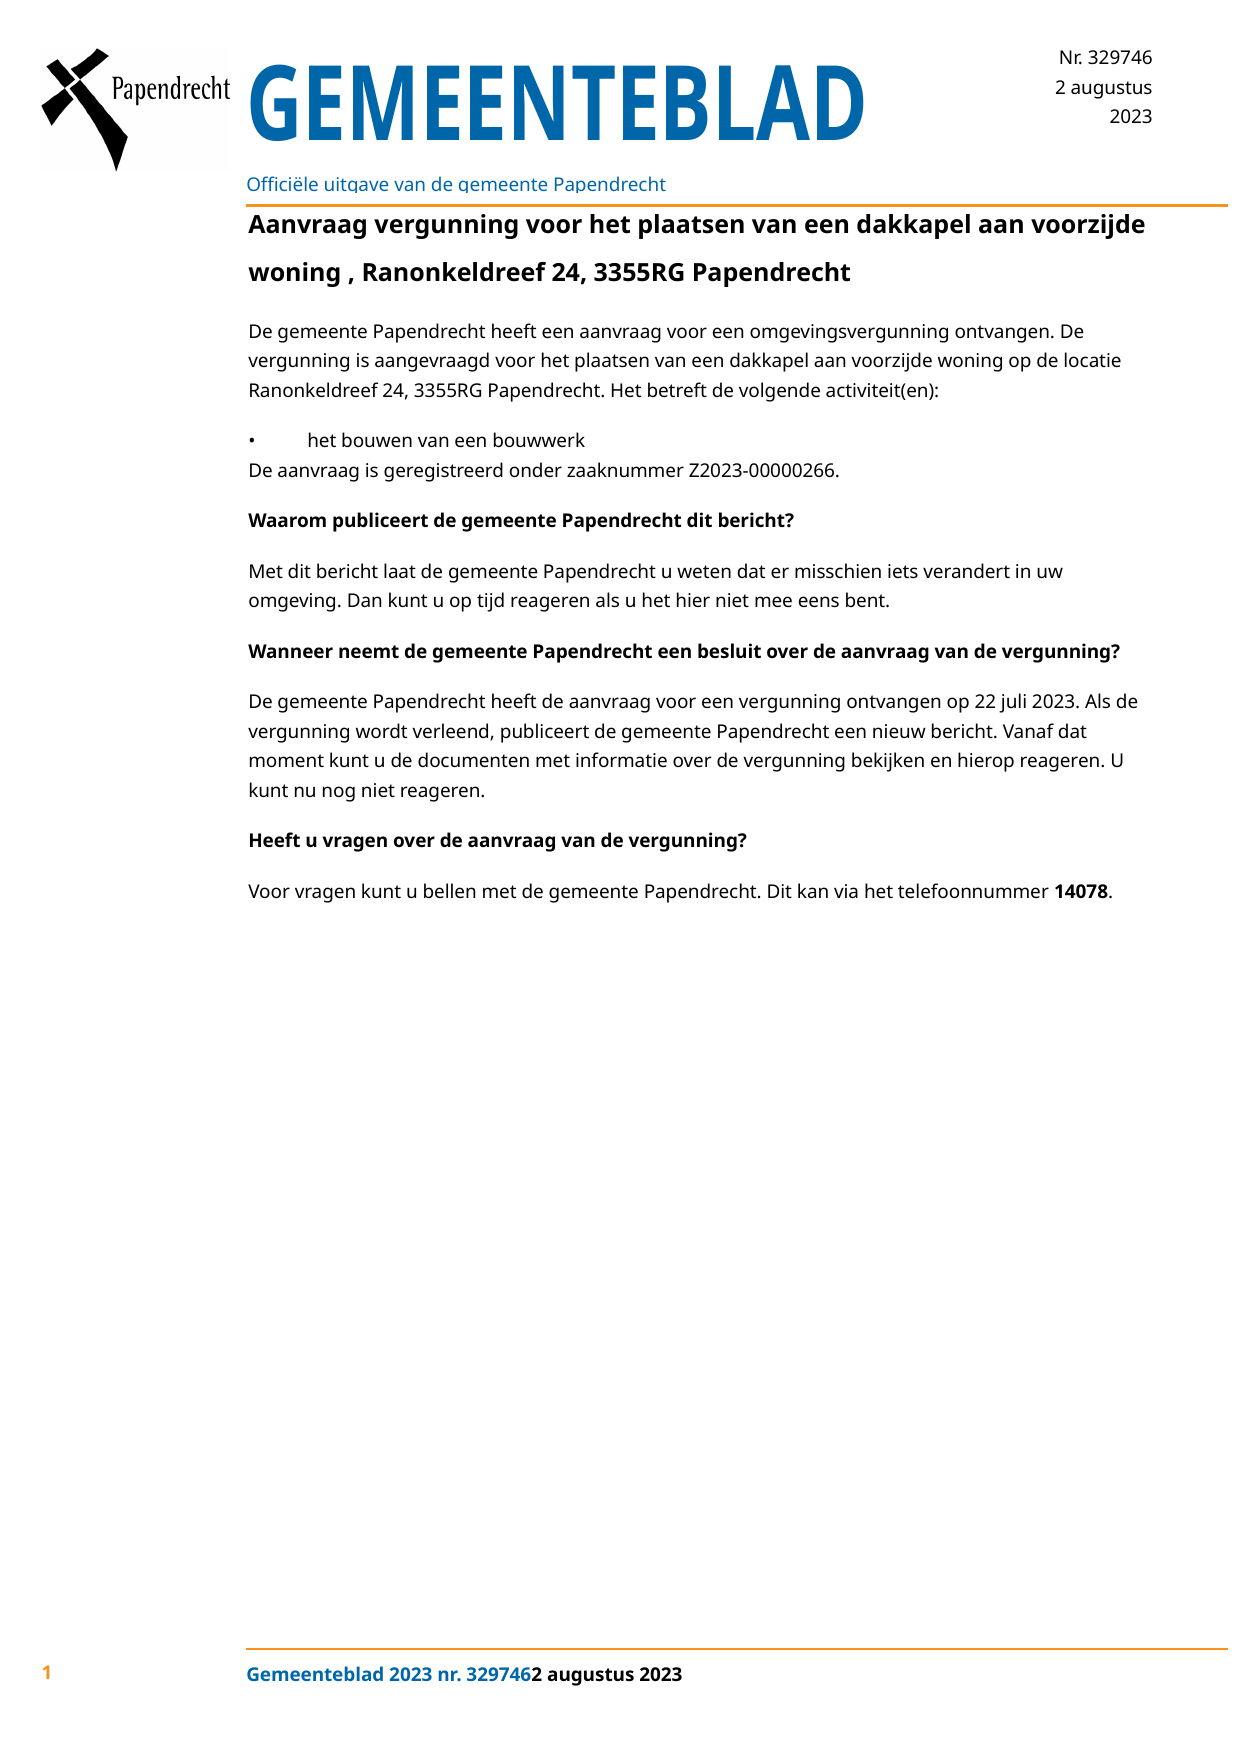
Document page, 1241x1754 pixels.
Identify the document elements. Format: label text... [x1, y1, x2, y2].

text Met dit bericht laat de gemeente Papendrecht u weten dat er misschien iets verandert in uw omgeving. Dan kunt u op tijd reageren als u het hier niet mee eens bent. [248, 558, 1152, 613]
list het bouwen van een bouwwerk [248, 427, 1152, 453]
text De aanvraag is geregistreerd onder zaaknummer Z2023-00000266. [248, 457, 1152, 483]
text De gemeente Papendrecht heeft een aanvraag voor een omgevingsvergunning ontvangen. De vergunning is aangevraagd voor het plaatsen van een dakkapel aan voorzijde woning op de locatie Ranonkeldreef 24, 3355RG Papendrecht. Het betreft de volgende activiteit(en): [248, 318, 1152, 403]
text Wanneer neemt de gemeente Papendrecht een besluit over de aanvraag van de vergunning? [248, 638, 1152, 664]
text Waarom publiceert de gemeente Papendrecht dit bericht? [248, 507, 1152, 533]
text Heeft u vragen over de aanvraag van de vergunning? [248, 827, 1152, 853]
text Voor vragen kunt u bellen met de gemeente Papendrecht. Dit kan via het telefoonnummer 14078. [248, 878, 1152, 904]
picture [41, 47, 231, 172]
text De gemeente Papendrecht heeft de aanvraag voor een vergunning ontvangen op 22 juli 2023. Als de vergunning wordt verleend, publiceert de gemeente Papendrecht een nieuw bericht. Vanaf dat moment kunt u de documenten met informatie over de vergunning bekijken en hierop reageren. U kunt nu nog niet reageren. [248, 688, 1152, 803]
text Aanvraag vergunning voor het plaatsen van een dakkapel aan voorzijde woning , Ranonkeldreef 24, 3355RG Papendrecht [248, 207, 1152, 288]
